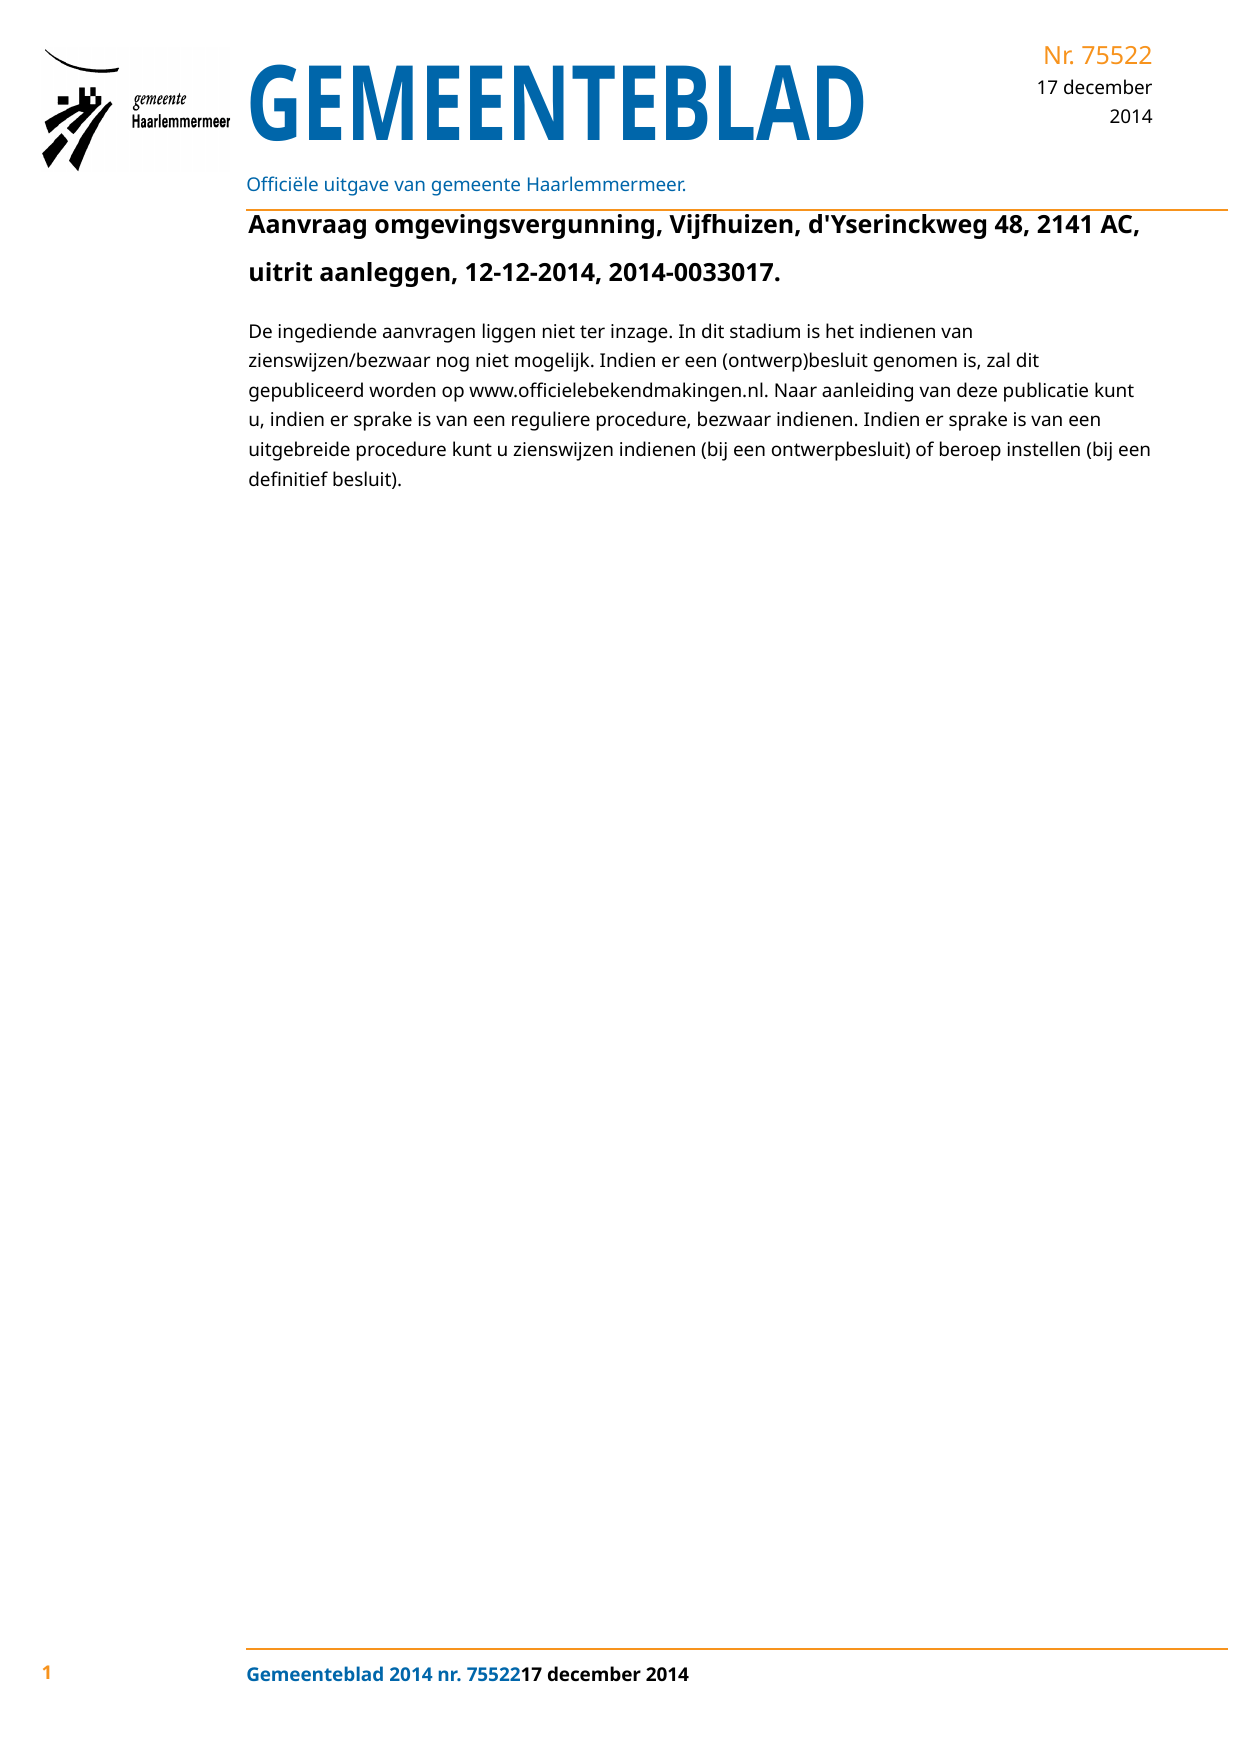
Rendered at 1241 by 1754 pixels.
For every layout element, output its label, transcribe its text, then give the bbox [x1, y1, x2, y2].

text De ingediende aanvragen liggen niet ter inzage. In dit stadium is het indienen van zienswijzen/bezwaar nog niet mogelijk. Indien er een (ontwerp)besluit genomen is, zal dit gepubliceerd worden op www.officielebekendmakingen.nl. Naar aanleiding van deze publicatie kunt u, indien er sprake is van een reguliere procedure, bezwaar indienen. Indien er sprake is van een uitgebreide procedure kunt u zienswijzen indienen (bij een ontwerpbesluit) of beroep instellen (bij een definitief besluit). [248, 318, 1152, 492]
picture [41, 47, 231, 172]
text Aanvraag omgevingsvergunning, Vijfhuizen, d'Yserinckweg 48, 2141 AC, uitrit aanleggen, 12-12-2014, 2014-0033017. [248, 211, 1152, 288]
